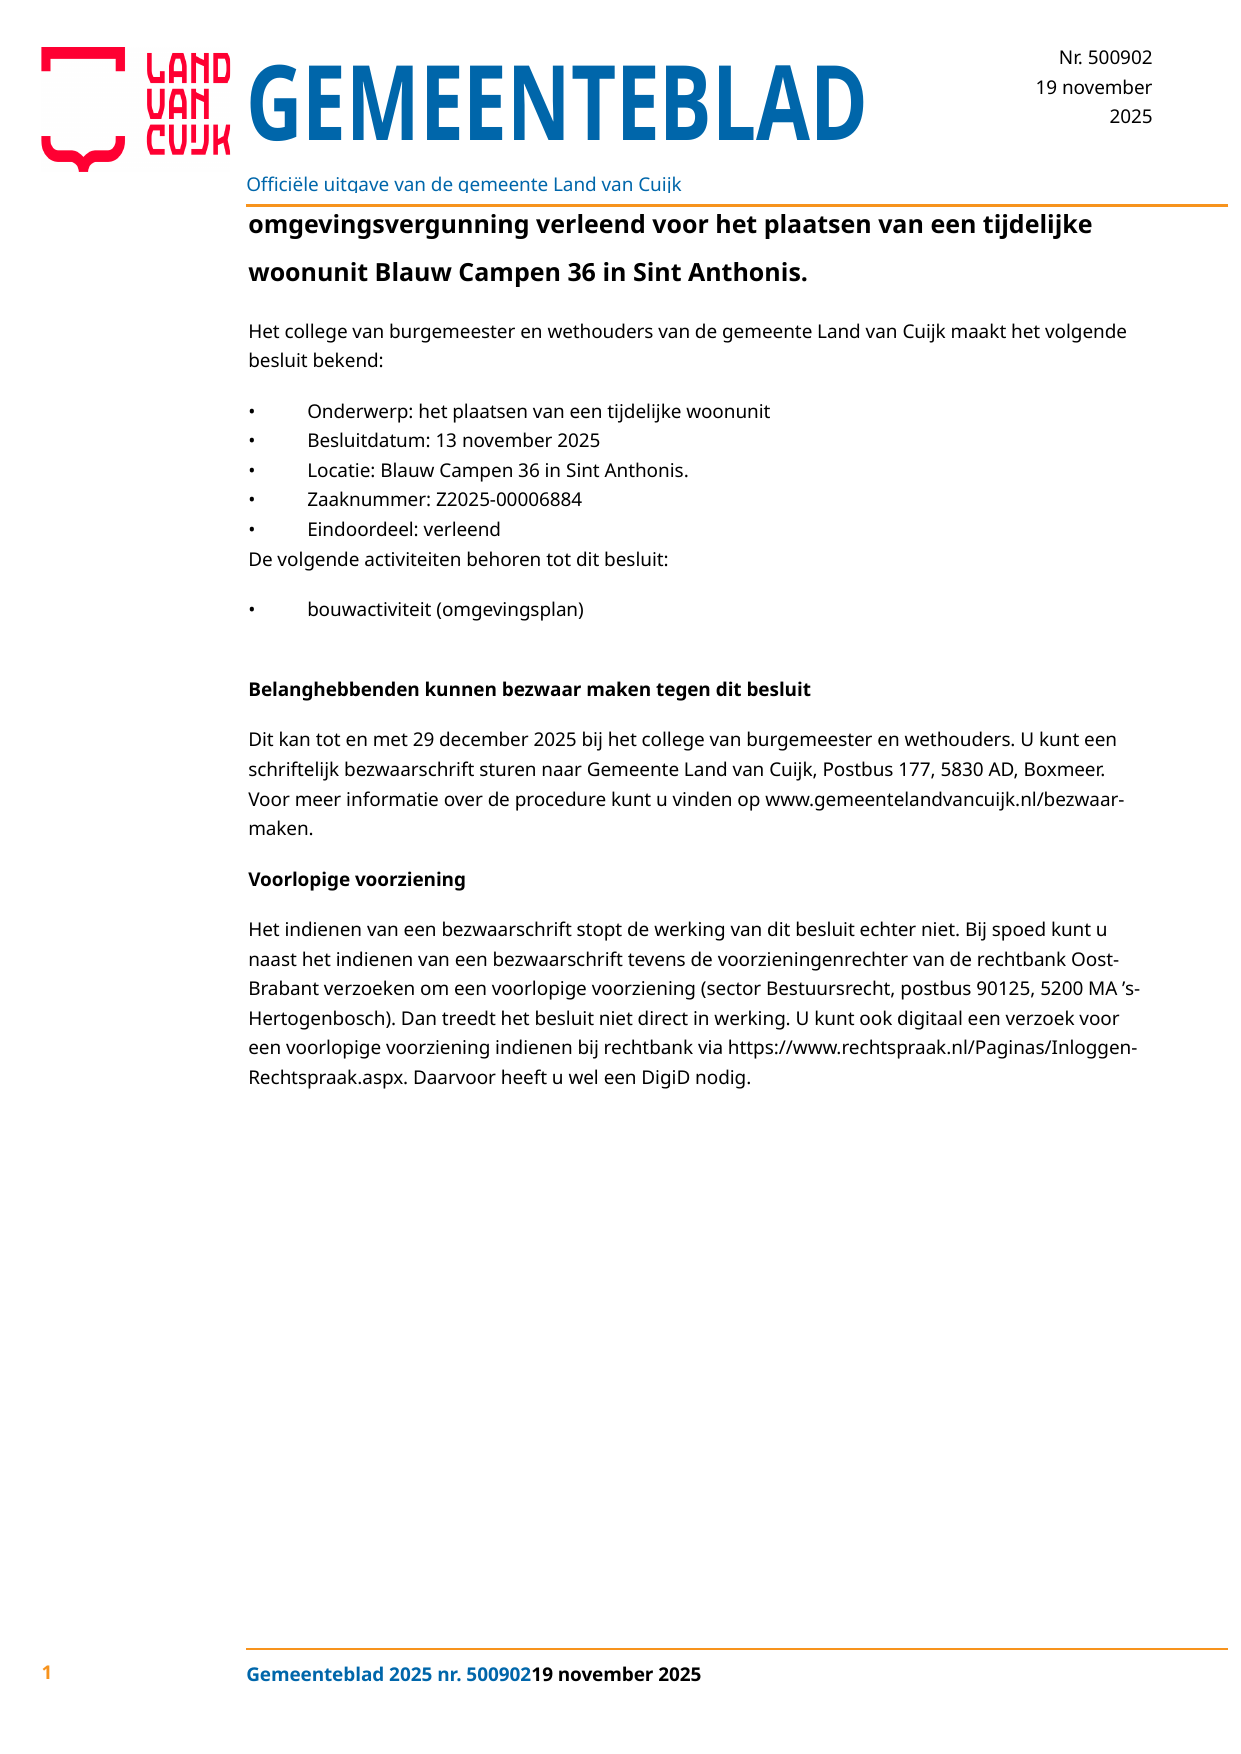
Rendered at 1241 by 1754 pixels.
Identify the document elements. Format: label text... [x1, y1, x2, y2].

text Dit kan tot en met 29 december 2025 bij het college van burgemeester en wethouders. U kunt een schriftelijk bezwaarschrift sturen naar Gemeente Land van Cuijk, Postbus 177, 5830 AD, Boxmeer. Voor meer informatie over de procedure kunt u vinden op www.gemeentelandvancuijk.nl/bezwaar-maken. [248, 727, 1152, 841]
text Voorlopige voorziening [248, 866, 1152, 892]
text De volgende activiteiten behoren tot dit besluit: [248, 546, 1152, 572]
list Eindoordeel: verleend [248, 516, 1152, 542]
list Onderwerp: het plaatsen van een tijdelijke woonunit [248, 398, 1152, 424]
list Besluitdatum: 13 november 2025 [248, 427, 1152, 453]
list bouwactiviteit (omgevingsplan) [248, 596, 1152, 622]
list Locatie: Blauw Campen 36 in Sint Anthonis. [248, 457, 1152, 483]
text Het indienen van een bezwaarschrift stopt de werking van dit besluit echter niet. Bij spoed kunt u naast het indienen van een bezwaarschrift tevens de voorzieningenrechter van de rechtbank Oost-Brabant verzoeken om een voorlopige voorziening (sector Bestuursrecht, postbus 90125, 5200 MA ’s-Hertogenbosch). Dan treedt het besluit niet direct in werking. U kunt ook digitaal een verzoek voor een voorlopige voorziening indienen bij rechtbank via https://www.rechtspraak.nl/Paginas/Inloggen-Rechtspraak.aspx. Daarvoor heeft u wel een DigiD nodig. [248, 916, 1152, 1090]
text Het college van burgemeester en wethouders van de gemeente Land van Cuijk maakt het volgende besluit bekend: [248, 318, 1152, 373]
text Belanghebbenden kunnen bezwaar maken tegen dit besluit [248, 676, 1152, 702]
text omgevingsvergunning verleend voor het plaatsen van een tijdelijke woonunit Blauw Campen 36 in Sint Anthonis. [248, 207, 1152, 288]
picture [41, 47, 231, 172]
list Zaaknummer: Z2025-00006884 [248, 487, 1152, 512]
